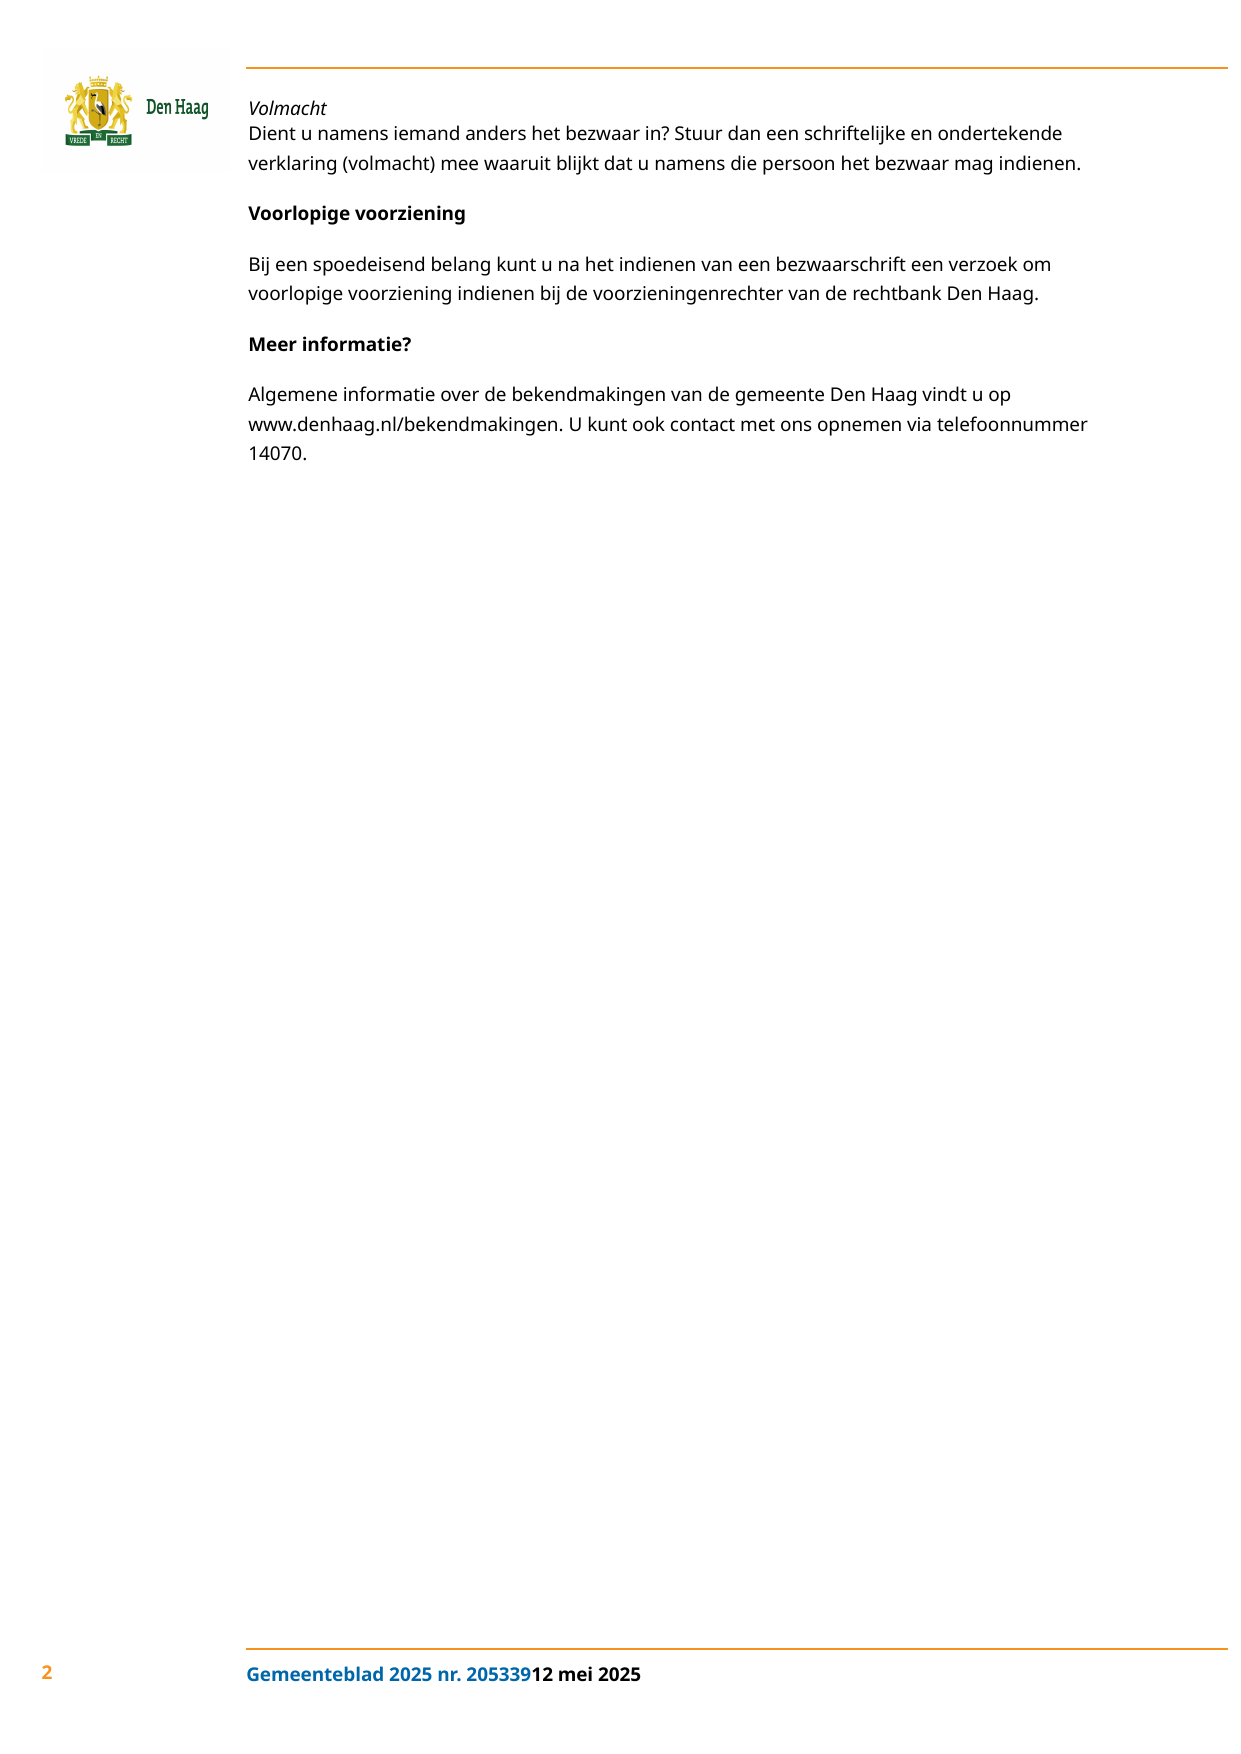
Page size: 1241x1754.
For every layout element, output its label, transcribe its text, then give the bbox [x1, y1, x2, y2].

text Voorlopige voorziening [248, 201, 1152, 226]
picture [41, 47, 231, 172]
text Bij een spoedeisend belang kunt u na het indienen van een bezwaarschrift een verzoek om voorlopige voorziening indienen bij de voorzieningenrechter van de rechtbank Den Haag. [248, 251, 1152, 306]
text Dient u namens iemand anders het bezwaar in? Stuur dan een schriftelijke en ondertekende verklaring (volmacht) mee waaruit blijkt dat u namens die persoon het bezwaar mag indienen. [248, 121, 1152, 176]
text Meer informatie? [248, 331, 1152, 357]
text Volmacht [248, 95, 1152, 121]
text Algemene informatie over de bekendmakingen van de gemeente Den Haag vindt u op www.denhaag.nl/bekendmakingen. U kunt ook contact met ons opnemen via telefoonnummer 14070. [248, 381, 1152, 466]
